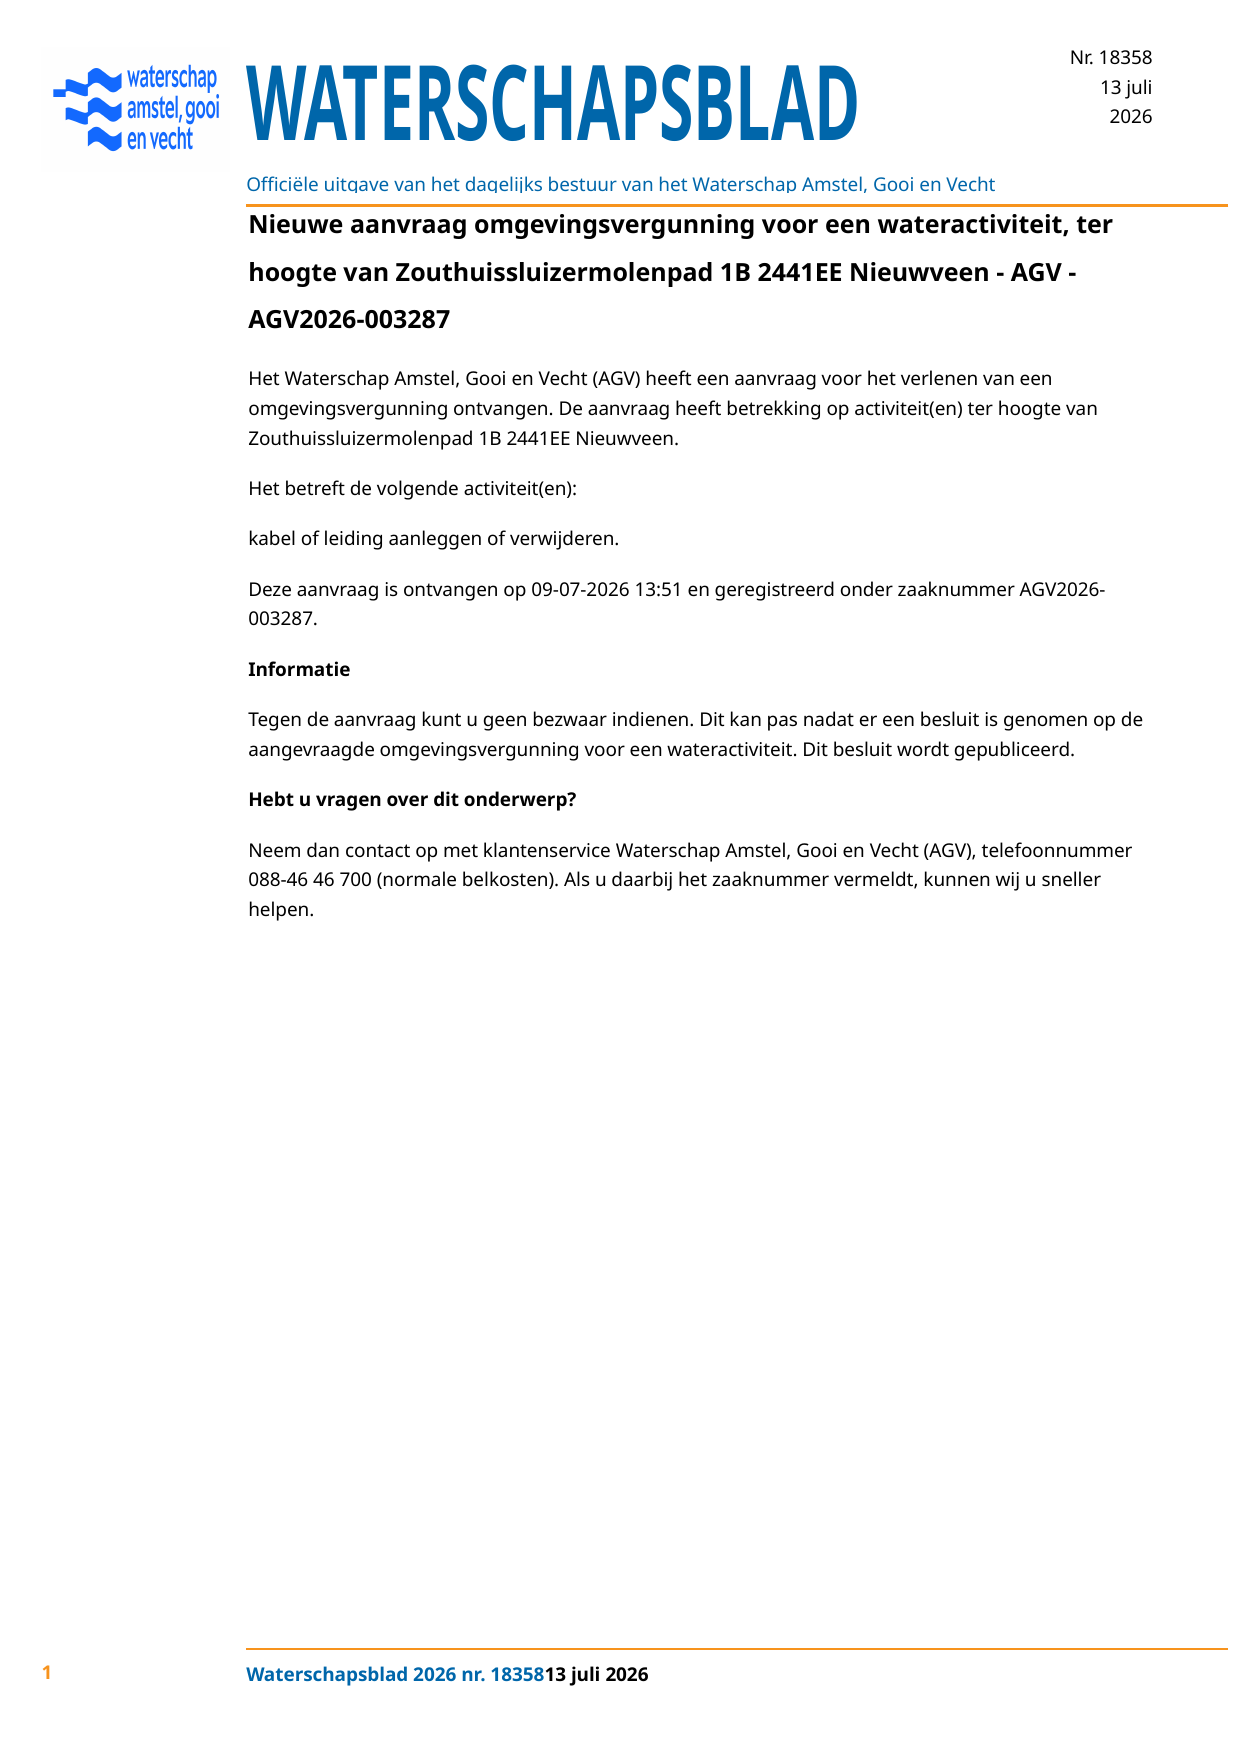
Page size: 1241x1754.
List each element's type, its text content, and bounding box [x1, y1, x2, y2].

text Neem dan contact op met klantenservice Waterschap Amstel, Gooi en Vecht (AGV), telefoonnummer 088-46 46 700 (normale belkosten). Als u daarbij het zaaknummer vermeldt, kunnen wij u sneller helpen. [248, 837, 1152, 922]
text Deze aanvraag is ontvangen op 09-07-2026 13:51 en geregistreerd onder zaaknummer AGV2026-003287. [248, 576, 1152, 631]
text Tegen de aanvraag kunt u geen bezwaar indienen. Dit kan pas nadat er een besluit is genomen op de aangevraagde omgevingsvergunning voor een wateractiviteit. Dit besluit wordt gepubliceerd. [248, 706, 1152, 762]
text Informatie [248, 656, 1152, 682]
picture [41, 47, 231, 172]
text Hebt u vragen over dit onderwerp? [248, 786, 1152, 812]
text kabel of leiding aanleggen of verwijderen. [248, 526, 1152, 551]
text Het betreft de volgende activiteit(en): [248, 475, 1152, 501]
text Nieuwe aanvraag omgevingsvergunning voor een wateractiviteit, ter hoogte van Zouthuissluizermolenpad 1B 2441EE Nieuwveen - AGV - AGV2026-003287 [248, 207, 1152, 336]
text Het Waterschap Amstel, Gooi en Vecht (AGV) heeft een aanvraag voor het verlenen van een omgevingsvergunning ontvangen. De aanvraag heeft betrekking op activiteit(en) ter hoogte van Zouthuissluizermolenpad 1B 2441EE Nieuwveen. [248, 366, 1152, 450]
